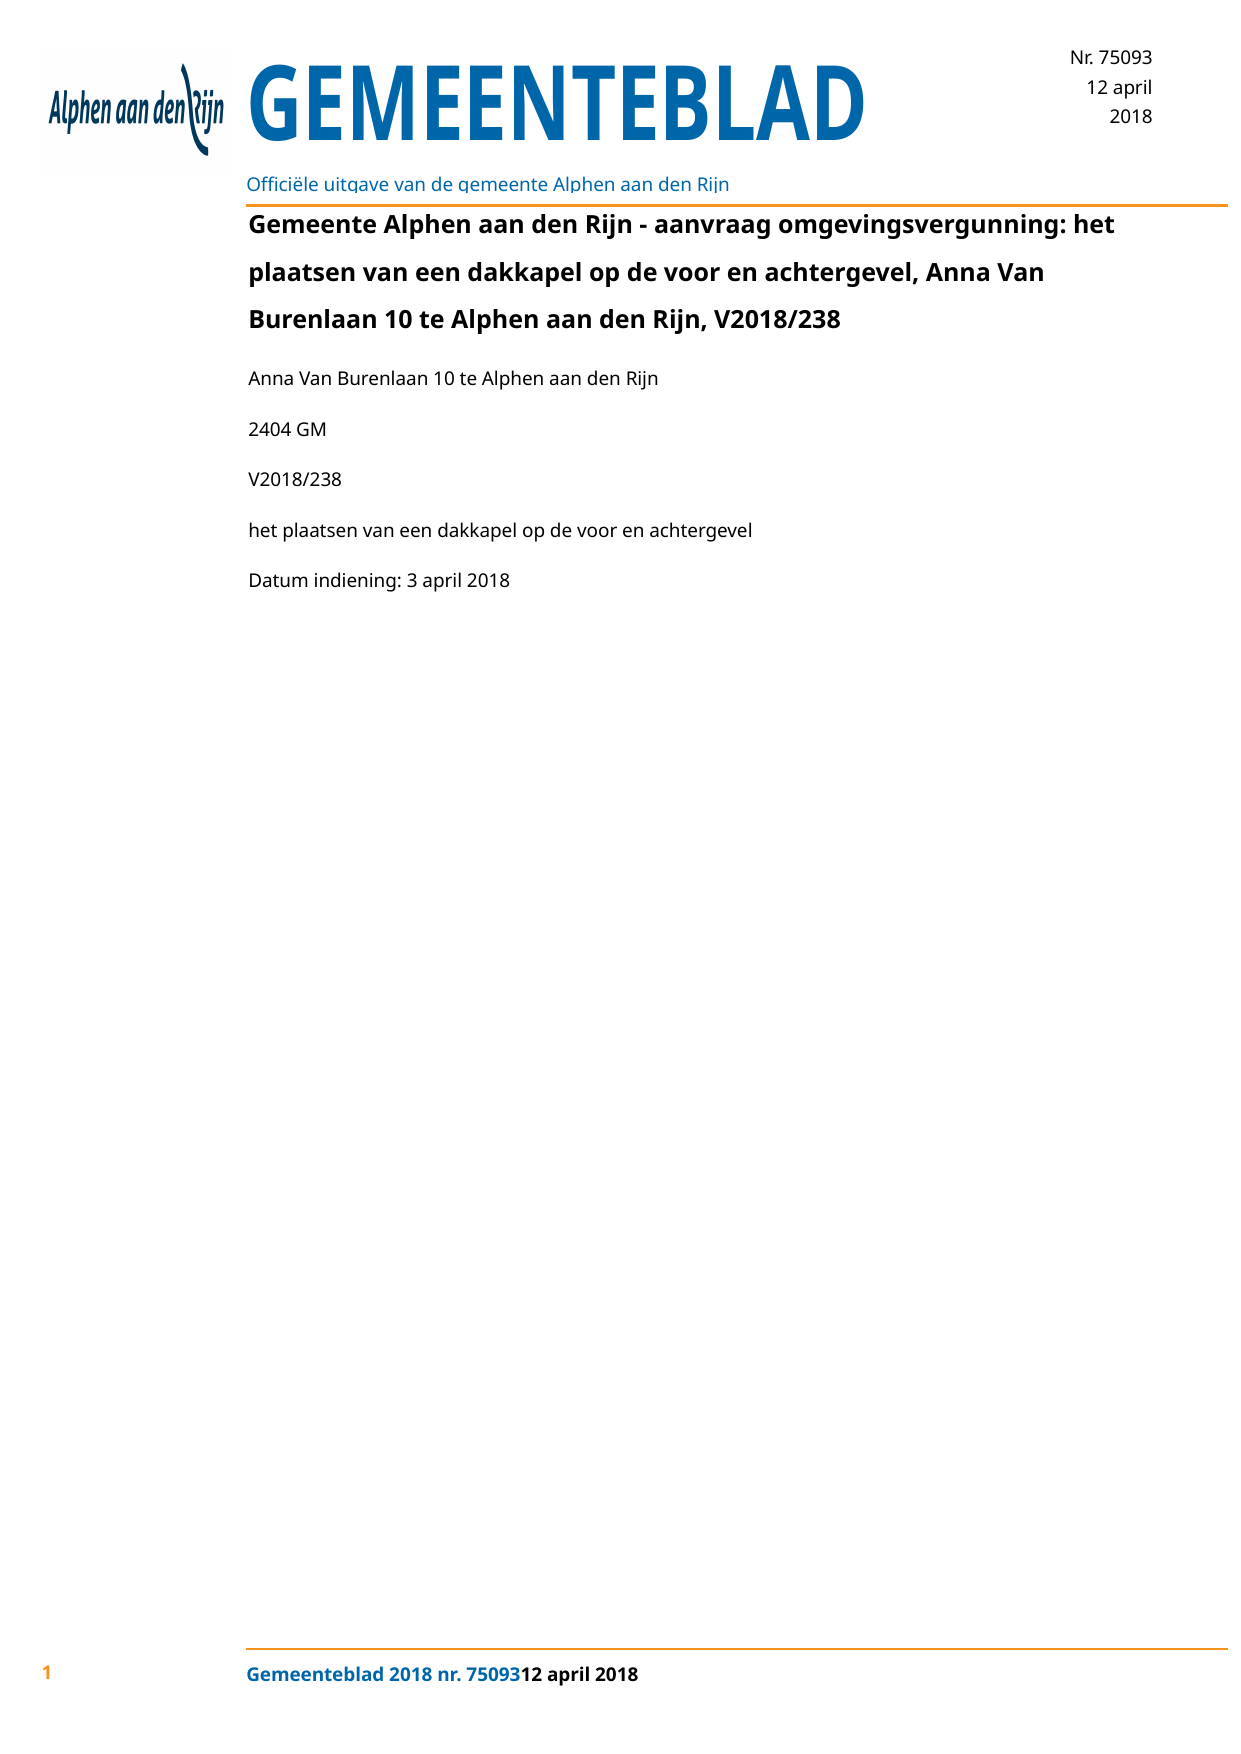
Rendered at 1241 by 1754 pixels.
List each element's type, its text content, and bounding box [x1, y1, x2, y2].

picture [41, 47, 231, 172]
text Datum indiening: 3 april 2018 [248, 567, 1152, 593]
text het plaatsen van een dakkapel op de voor en achtergevel [248, 517, 1152, 542]
text Anna Van Burenlaan 10 te Alphen aan den Rijn [248, 366, 1152, 391]
text Gemeente Alphen aan den Rijn - aanvraag omgevingsvergunning: het plaatsen van een dakkapel op de voor en achtergevel, Anna Van Burenlaan 10 te Alphen aan den Rijn, V2018/238 [248, 207, 1152, 336]
text V2018/238 [248, 466, 1152, 492]
text 2404 GM [248, 416, 1152, 442]
